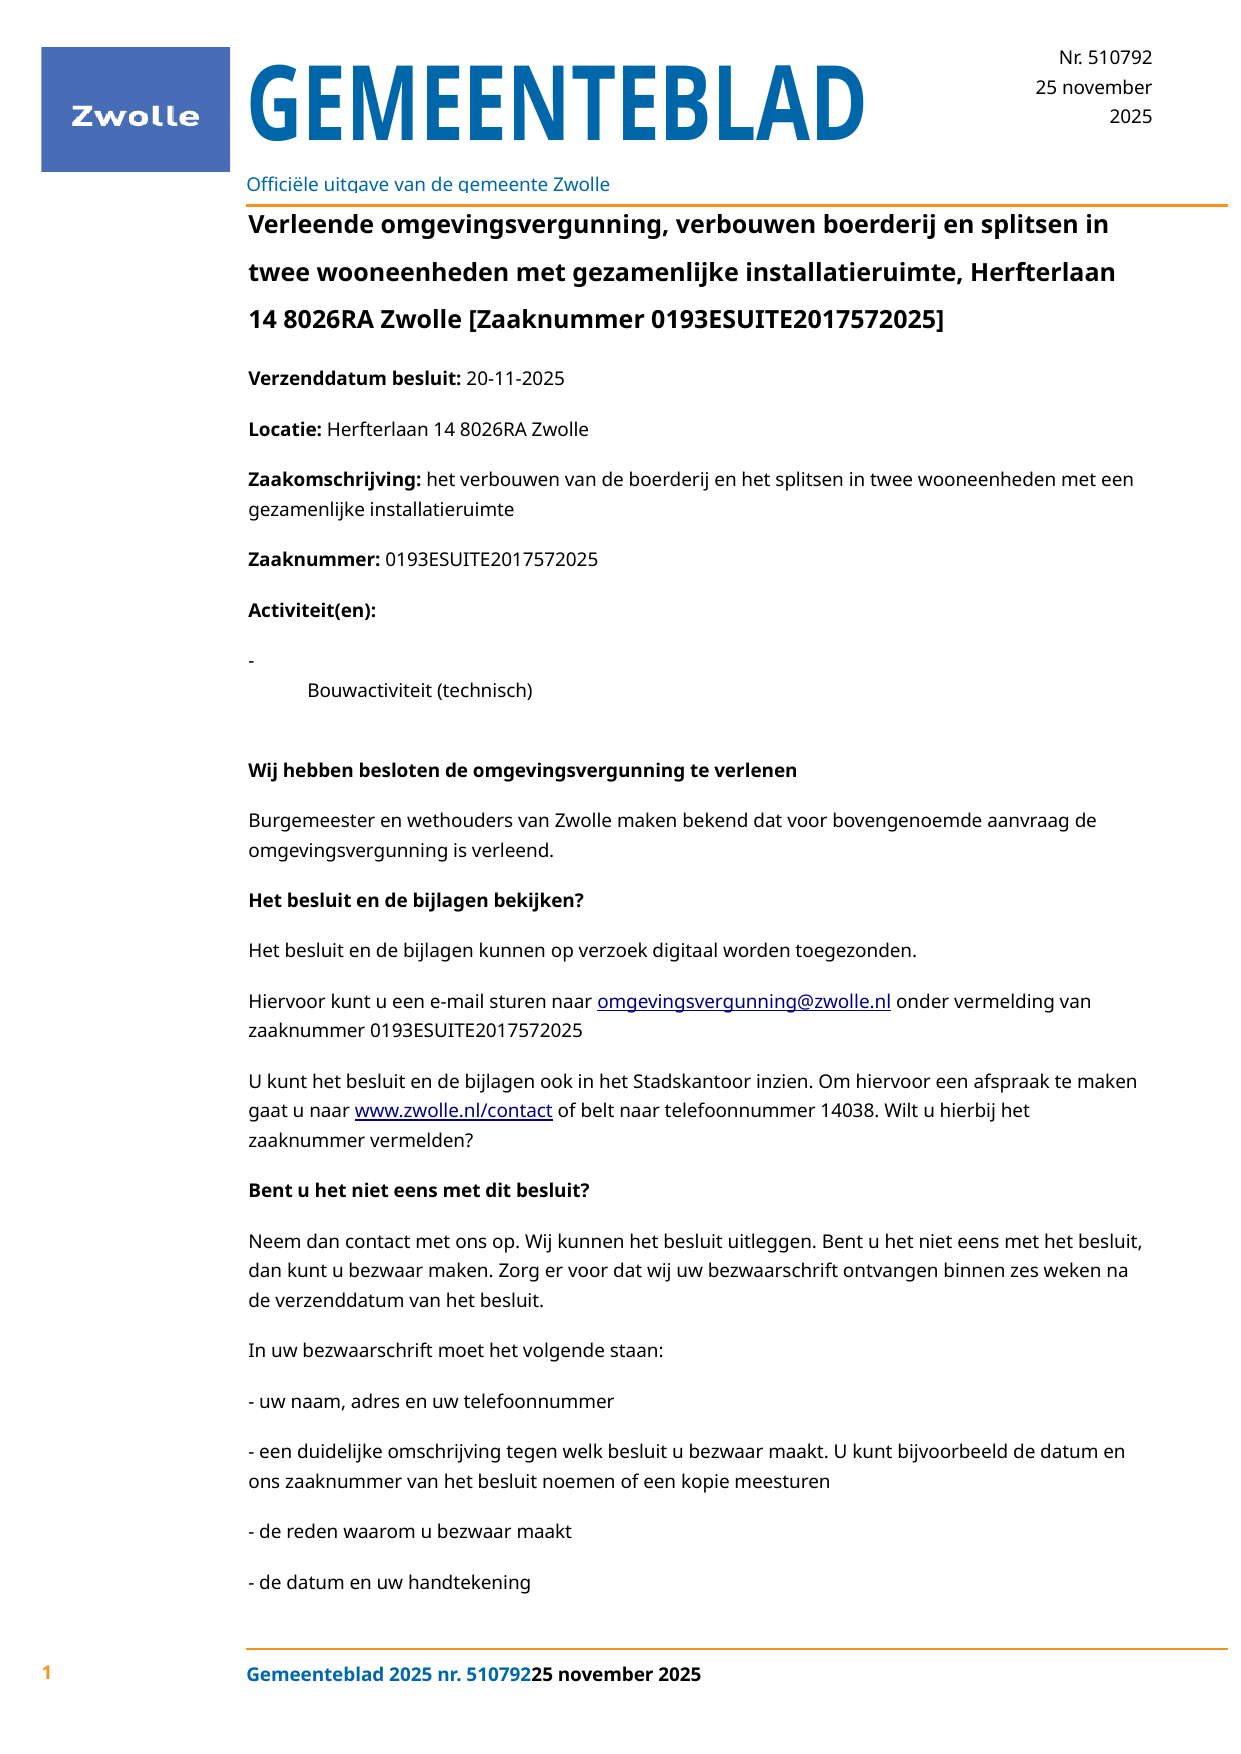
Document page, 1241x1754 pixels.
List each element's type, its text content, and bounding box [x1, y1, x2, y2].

text - de datum en uw handtekening [248, 1569, 1152, 1594]
text Verleende omgevingsvergunning, verbouwen boerderij en splitsen in twee wooneenheden met gezamenlijke installatieruimte, Herfterlaan 14 8026RA Zwolle [Zaaknummer 0193ESUITE2017572025] [248, 207, 1152, 336]
text In uw bezwaarschrift moet het volgende staan: [248, 1338, 1152, 1363]
text Zaaknummer: 0193ESUITE2017572025 [248, 546, 1152, 572]
text Hiervoor kunt u een e-mail sturen naar omgevingsvergunning@zwolle.nl onder vermelding van zaaknummer 0193ESUITE2017572025 [248, 988, 1152, 1043]
text U kunt het besluit en de bijlagen ook in het Stadskantoor inzien. Om hiervoor een afspraak te maken gaat u naar www.zwolle.nl/contact of belt naar telefoonnummer 14038. Wilt u hierbij het zaaknummer vermelden? [248, 1068, 1152, 1153]
text - een duidelijke omschrijving tegen welk besluit u bezwaar maakt. U kunt bijvoorbeeld de datum en ons zaaknummer van het besluit noemen of een kopie meesturen [248, 1438, 1152, 1494]
picture [41, 47, 231, 172]
text Locatie: Herfterlaan 14 8026RA Zwolle [248, 416, 1152, 442]
text Activiteit(en): [248, 597, 1152, 622]
text Het besluit en de bijlagen kunnen op verzoek digitaal worden toegezonden. [248, 938, 1152, 963]
text Zaakomschrijving: het verbouwen van de boerderij en het splitsen in twee wooneenheden met een gezamenlijke installatieruimte [248, 466, 1152, 522]
text - uw naam, adres en uw telefoonnummer [248, 1388, 1152, 1414]
text - de reden waarom u bezwaar maakt [248, 1518, 1152, 1544]
text Bent u het niet eens met dit besluit? [248, 1178, 1152, 1203]
list Bouwactiviteit (technisch) [248, 677, 1152, 702]
text Verzenddatum besluit: 20-11-2025 [248, 366, 1152, 391]
text Wij hebben besloten de omgevingsvergunning te verlenen [248, 757, 1152, 782]
text Burgemeester en wethouders van Zwolle maken bekend dat voor bovengenoemde aanvraag de omgevingsvergunning is verleend. [248, 807, 1152, 862]
text Neem dan contact met ons op. Wij kunnen het besluit uitleggen. Bent u het niet eens met het besluit, dan kunt u bezwaar maken. Zorg er voor dat wij uw bezwaarschrift ontvangen binnen zes weken na de verzenddatum van het besluit. [248, 1228, 1152, 1313]
text Het besluit en de bijlagen bekijken? [248, 887, 1152, 913]
